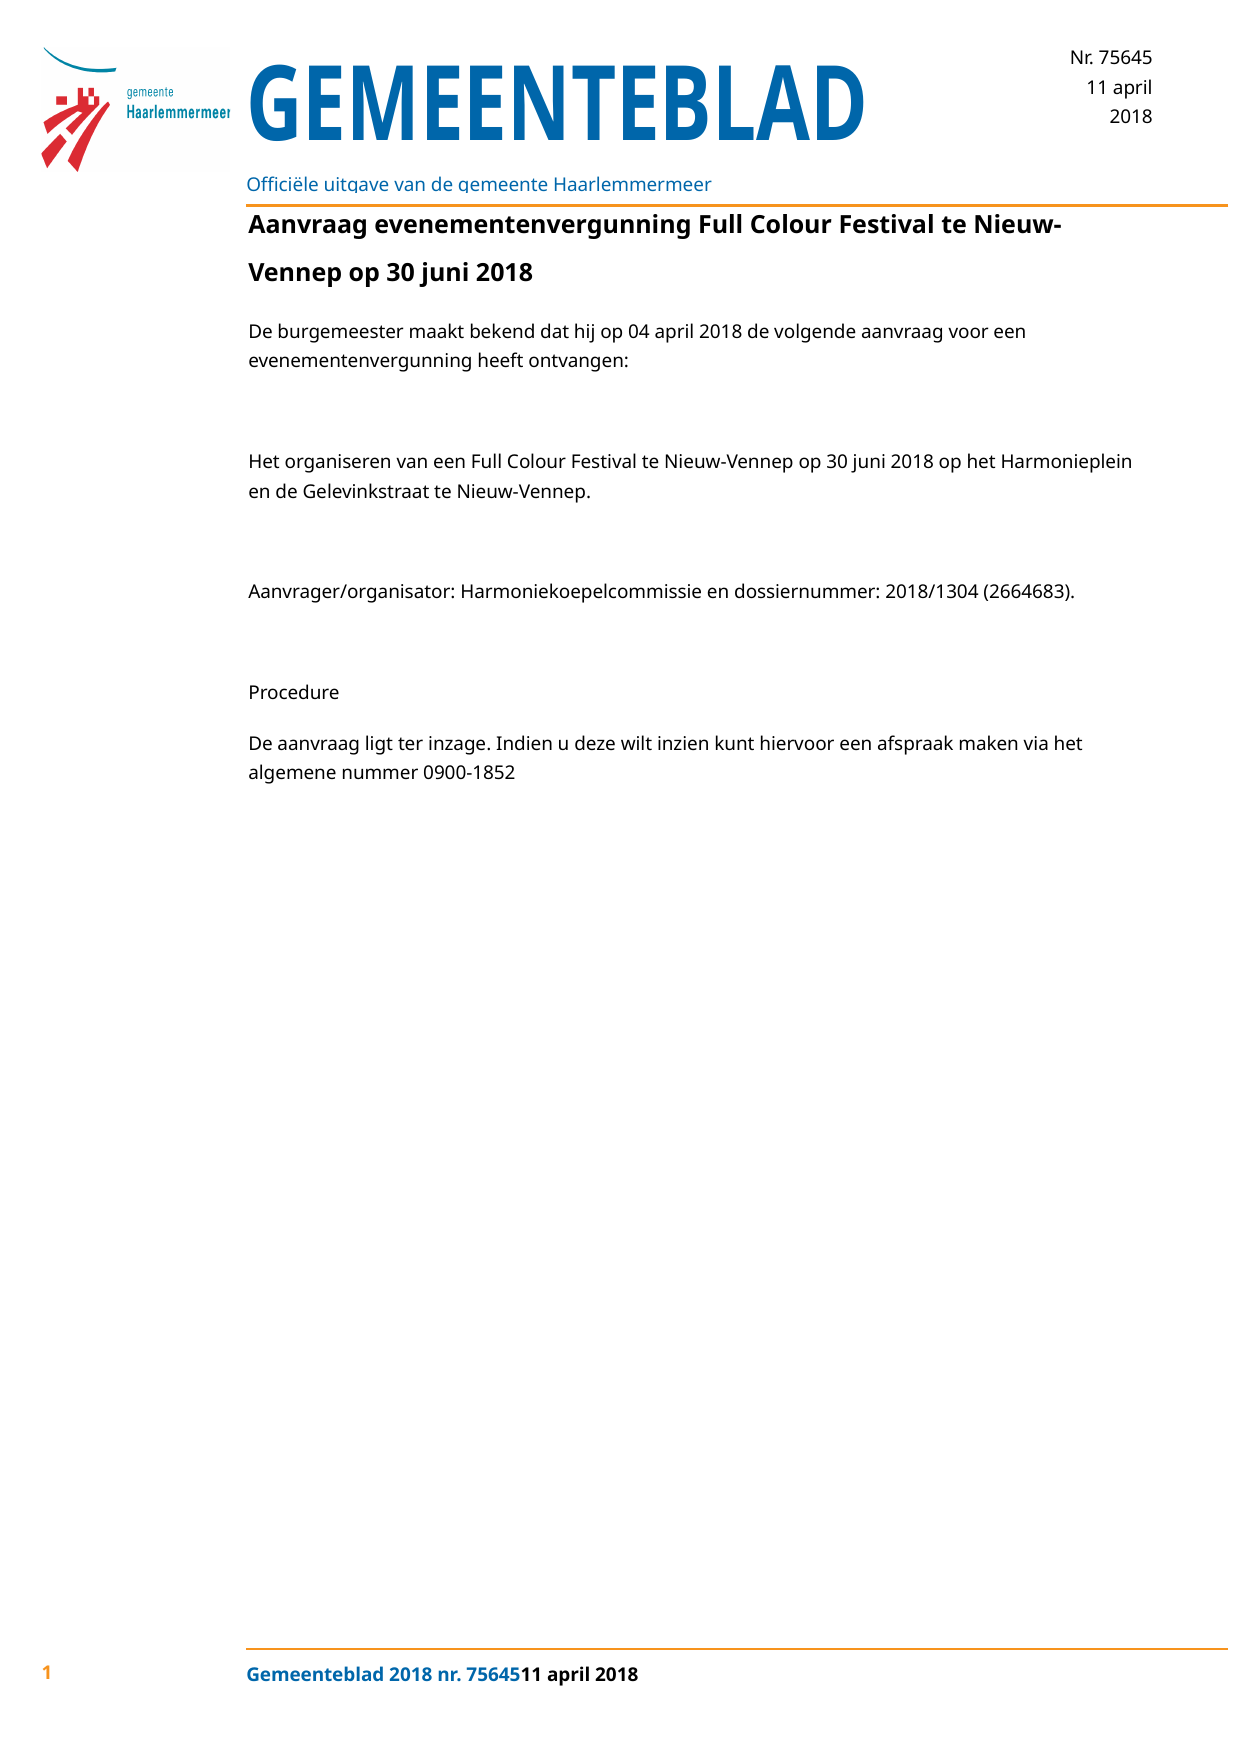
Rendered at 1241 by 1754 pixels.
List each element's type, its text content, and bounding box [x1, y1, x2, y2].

text Procedure [248, 679, 1152, 705]
text De aanvraag ligt ter inzage. Indien u deze wilt inzien kunt hiervoor een afspraak maken via het algemene nummer 0900-1852 [248, 730, 1152, 785]
text Het organiseren van een Full Colour Festival te Nieuw-Vennep op 30 juni 2018 op het Harmonieplein en de Gelevinkstraat te Nieuw-Vennep. [248, 448, 1152, 504]
text De burgemeester maakt bekend dat hij op 04 april 2018 de volgende aanvraag voor een evenementenvergunning heeft ontvangen: [248, 318, 1152, 373]
picture [41, 47, 231, 172]
text Aanvrager/organisator: Harmoniekoepelcommissie en dossiernummer: 2018/1304 (2664683). [248, 579, 1152, 604]
text Aanvraag evenementenvergunning Full Colour Festival te Nieuw-Vennep op 30 juni 2018 [248, 207, 1152, 288]
